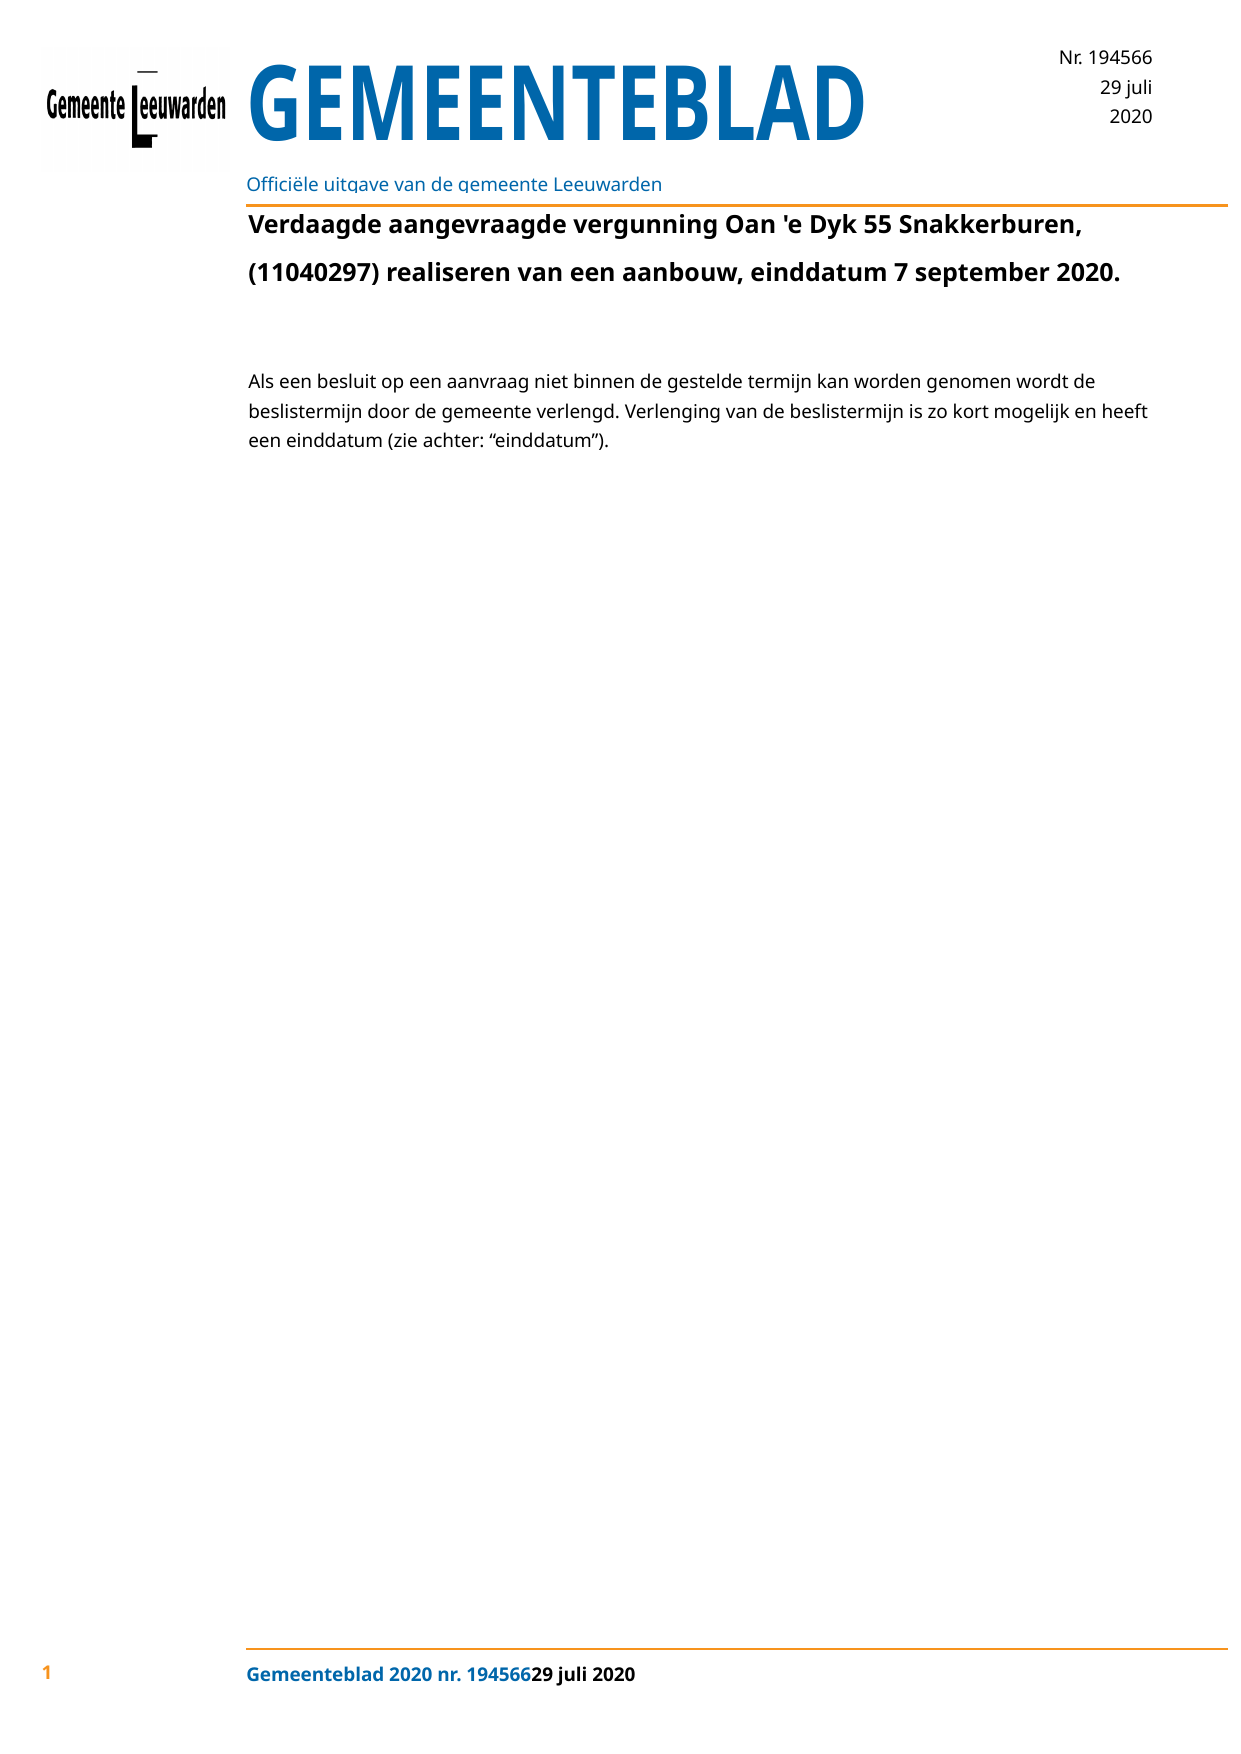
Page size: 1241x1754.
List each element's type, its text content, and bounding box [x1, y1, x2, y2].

picture [41, 47, 231, 172]
text Als een besluit op een aanvraag niet binnen de gestelde termijn kan worden genomen wordt de beslistermijn door de gemeente verlengd. Verlenging van de beslistermijn is zo kort mogelijk en heeft een einddatum (zie achter: “einddatum”). [248, 368, 1152, 453]
text Verdaagde aangevraagde vergunning Oan 'e Dyk 55 Snakkerburen, (11040297) realiseren van een aanbouw, einddatum 7 september 2020. [248, 207, 1152, 288]
